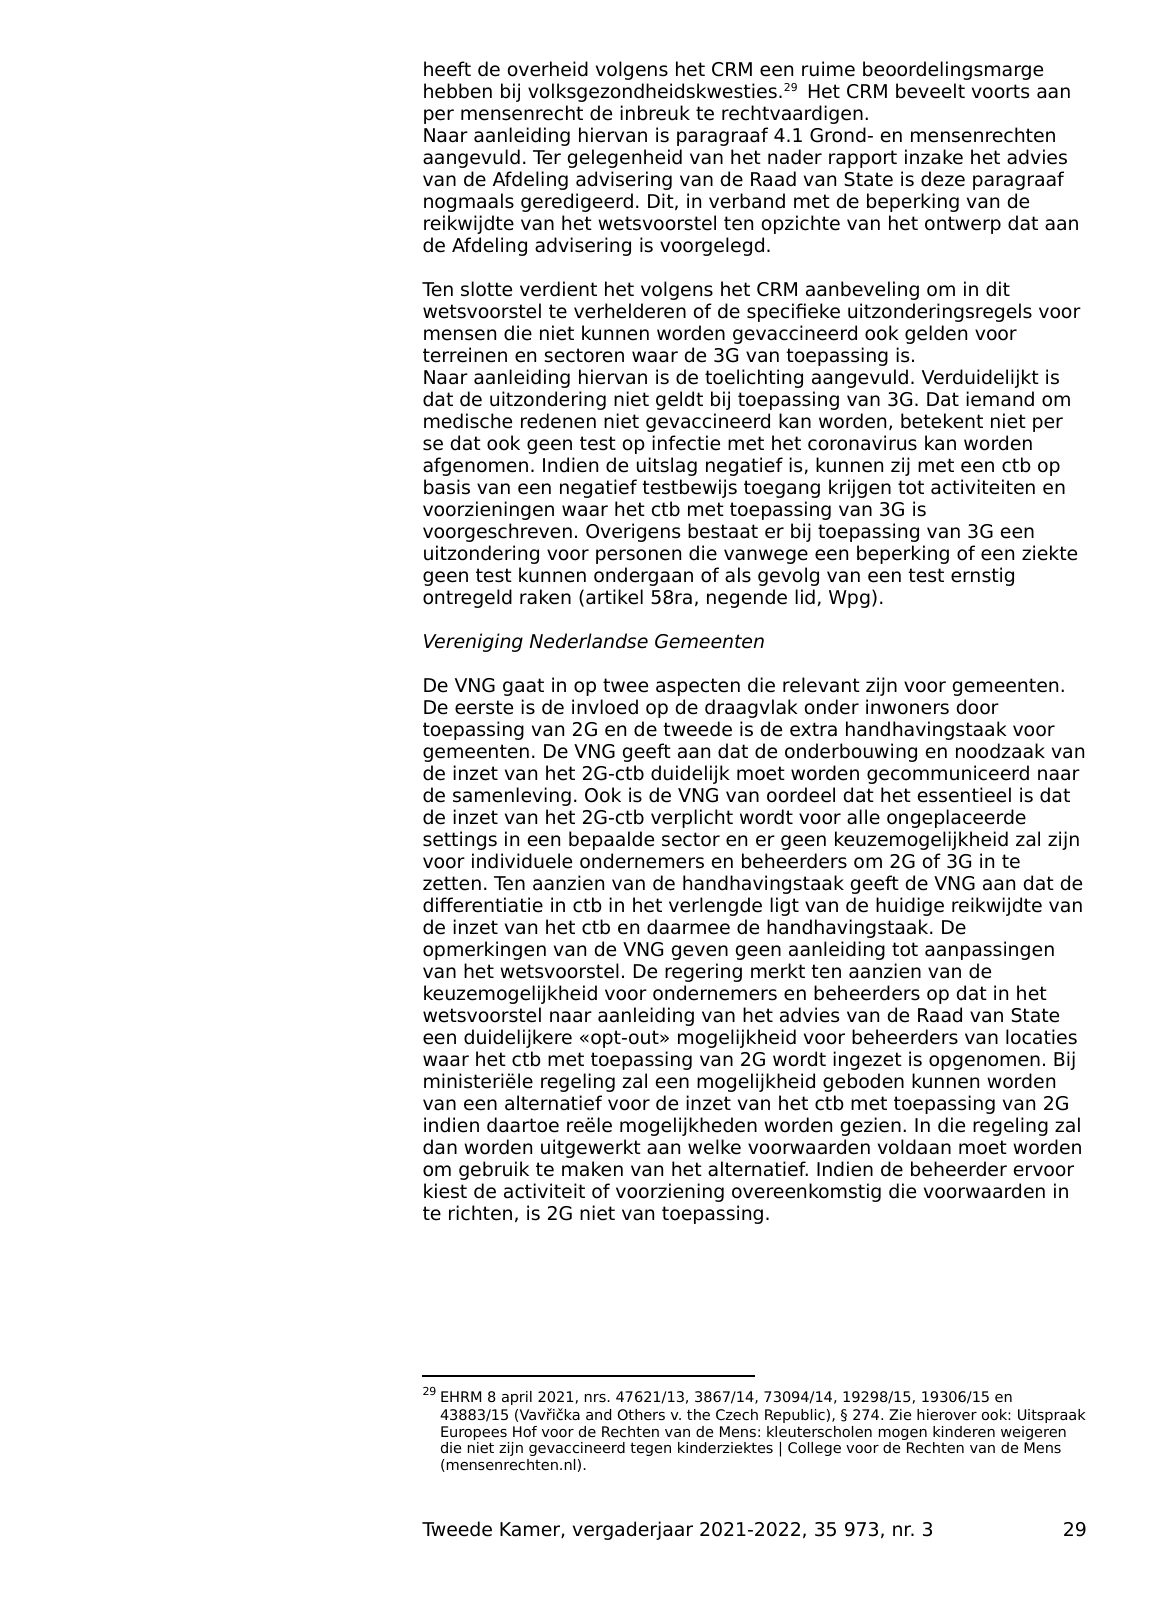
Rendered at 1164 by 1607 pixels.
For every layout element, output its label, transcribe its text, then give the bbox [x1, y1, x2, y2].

text Ten slotte verdient het volgens het CRM aanbeveling om in dit wetsvoorstel te verhelderen of de specifieke uitzonderingsregels voor mensen die niet kunnen worden gevaccineerd ook gelden voor terreinen en sectoren waar de 3G van toepassing is. [422, 279, 1087, 367]
text De VNG gaat in op twee aspecten die relevant zijn voor gemeenten. De eerste is de invloed op de draagvlak onder inwoners door toepassing van 2G en de tweede is de extra handhavingstaak voor gemeenten. De VNG geeft aan dat de onderbouwing en noodzaak van de inzet van het 2G-ctb duidelijk moet worden gecommuniceerd naar de samenleving. Ook is de VNG van oordeel dat het essentieel is dat de inzet van het 2G-ctb verplicht wordt voor alle ongeplaceerde settings in een bepaalde sector en er geen keuzemogelijkheid zal zijn voor individuele ondernemers en beheerders om 2G of 3G in te zetten. Ten aanzien van de handhavingstaak geeft de VNG aan dat de differentiatie in ctb in het verlengde ligt van de huidige reikwijdte van de inzet van het ctb en daarmee de handhavingstaak. De opmerkingen van de VNG geven geen aanleiding tot aanpassingen van het wetsvoorstel. De regering merkt ten aanzien van de keuzemogelijkheid voor ondernemers en beheerders op dat in het wetsvoorstel naar aanleiding van het advies van de Raad van State een duidelijkere «opt-out» mogelijkheid voor beheerders van locaties waar het ctb met toepassing van 2G wordt ingezet is opgenomen. Bij ministeriële regeling zal een mogelijkheid geboden kunnen worden van een alternatief voor de inzet van het ctb met toepassing van 2G indien daartoe reële mogelijkheden worden gezien. In die regeling zal dan worden uitgewerkt aan welke voorwaarden voldaan moet worden om gebruik te maken van het alternatief. Indien de beheerder ervoor kiest de activiteit of voorziening overeenkomstig die voorwaarden in te richten, is 2G niet van toepassing. [422, 675, 1087, 1224]
text heeft de overheid volgens het CRM een ruime beoordelingsmarge hebben bij volksgezondheidskwesties. Het CRM beveelt voorts aan per mensenrecht de inbreuk te rechtvaardigen. [422, 59, 1087, 125]
text EHRM 8 april 2021, nrs. 47621/13, 3867/14, 73094/14, 19298/15, 19306/15 en 43883/15 (Vavřička and Others v. the Czech Republic), § 274. Zie hierover ook: Uitspraak Europees Hof voor de Rechten van de Mens: kleuterscholen mogen kinderen weigeren die niet zijn gevaccineerd tegen kinderziektes | College voor de Rechten van de Mens (mensenrechten.nl). [422, 1385, 1087, 1474]
text Naar aanleiding hiervan is paragraaf 4.1 Grond- en mensenrechten aangevuld. Ter gelegenheid van het nader rapport inzake het advies van de Afdeling advisering van de Raad van State is deze paragraaf nogmaals geredigeerd. Dit, in verband met de beperking van de reikwijdte van het wetsvoorstel ten opzichte van het ontwerp dat aan de Afdeling advisering is voorgelegd. [422, 125, 1087, 257]
text Naar aanleiding hiervan is de toelichting aangevuld. Verduidelijkt is dat de uitzondering niet geldt bij toepassing van 3G. Dat iemand om medische redenen niet gevaccineerd kan worden, betekent niet per se dat ook geen test op infectie met het coronavirus kan worden afgenomen. Indien de uitslag negatief is, kunnen zij met een ctb op basis van een negatief testbewijs toegang krijgen tot activiteiten en voorzieningen waar het ctb met toepassing van 3G is voorgeschreven. Overigens bestaat er bij toepassing van 3G een uitzondering voor personen die vanwege een beperking of een ziekte geen test kunnen ondergaan of als gevolg van een test ernstig ontregeld raken (artikel 58ra, negende lid, Wpg). [422, 367, 1087, 609]
subtitle Vereniging Nederlandse Gemeenten [422, 631, 1087, 653]
